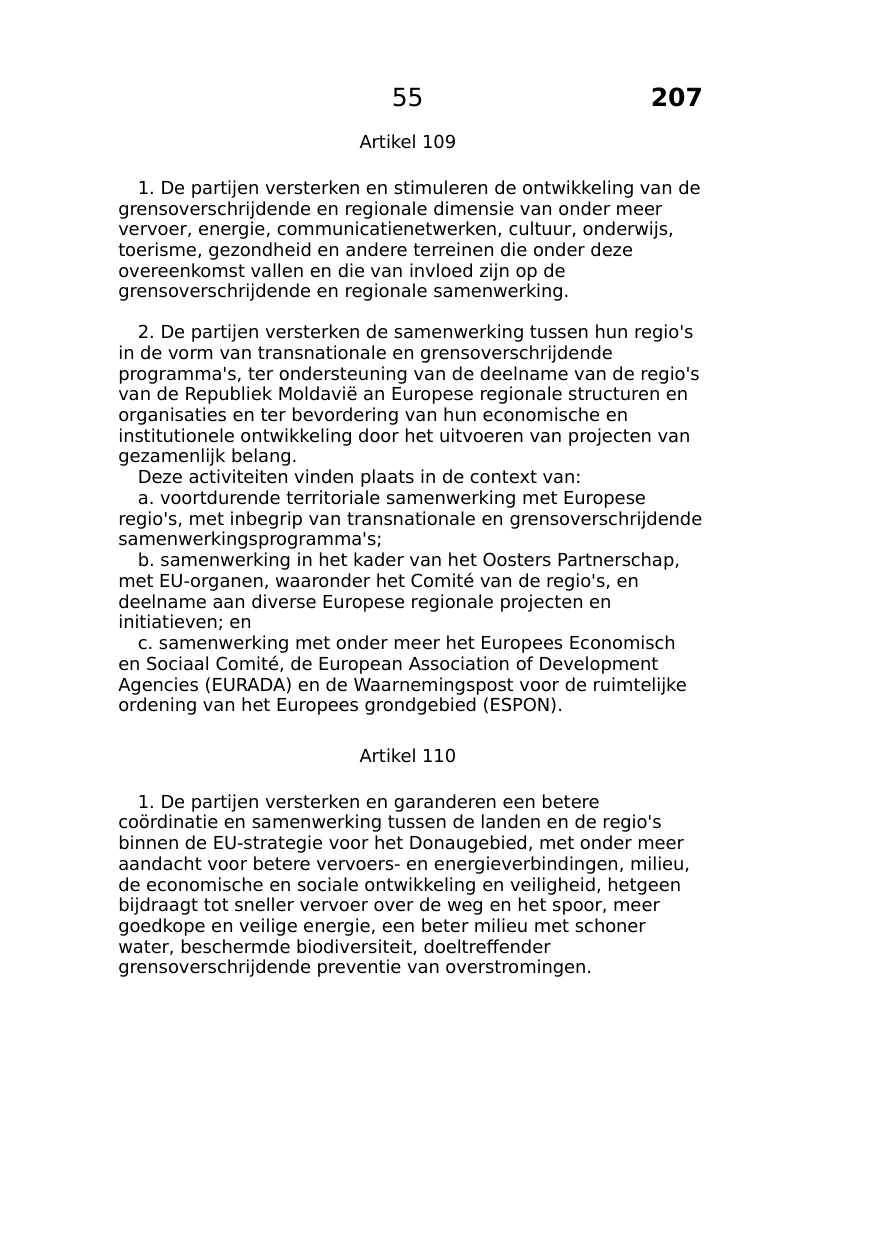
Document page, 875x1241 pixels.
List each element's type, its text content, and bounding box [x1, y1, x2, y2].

text Deze activiteiten vinden plaats in de context van: [118, 467, 703, 488]
text 2. De partijen versterken de samenwerking tussen hun regio's in de vorm van transnationale en grensoverschrijdende programma's, ter ondersteuning van de deelname van de regio's van de Republiek Moldavië an Europese regionale structuren en organisaties en ter bevordering van hun economische en institutionele ontwikkeling door het uitvoeren van projecten van gezamenlijk belang. [118, 322, 703, 467]
text a. voortdurende territoriale samenwerking met Europese regio's, met inbegrip van transnationale en grensoverschrijdende samenwerkingsprogramma's; [118, 488, 703, 550]
subtitle Artikel 109 [118, 132, 703, 153]
text b. samenwerking in het kader van het Oosters Partnerschap, met EU-organen, waaronder het Comité van de regio's, en deelname aan diverse Europese regionale projecten en initiatieven; en [118, 550, 703, 633]
text 1. De partijen versterken en stimuleren de ontwikkeling van de grensoverschrijdende en regionale dimensie van onder meer vervoer, energie, communicatienetwerken, cultuur, onderwijs, toerisme, gezondheid en andere terreinen die onder deze overeenkomst vallen en die van invloed zijn op de grensoverschrijdende en regionale samenwerking. [118, 178, 703, 302]
text c. samenwerking met onder meer het Europees Economisch en Sociaal Comité, de European Association of Development Agencies (EURADA) en de Waarnemingspost voor de ruimtelijke ordening van het Europees grondgebied (ESPON). [118, 633, 703, 716]
subtitle Artikel 110 [118, 746, 703, 767]
text 1. De partijen versterken en garanderen een betere coördinatie en samenwerking tussen de landen en de regio's binnen de EU-strategie voor het Donaugebied, met onder meer aandacht voor betere vervoers- en energieverbindingen, milieu, de economische en sociale ontwikkeling en veiligheid, hetgeen bijdraagt tot sneller vervoer over de weg en het spoor, meer goedkope en veilige energie, een beter milieu met schoner water, beschermde biodiversiteit, doeltreffender grensoverschrijdende preventie van overstromingen. [118, 792, 703, 978]
